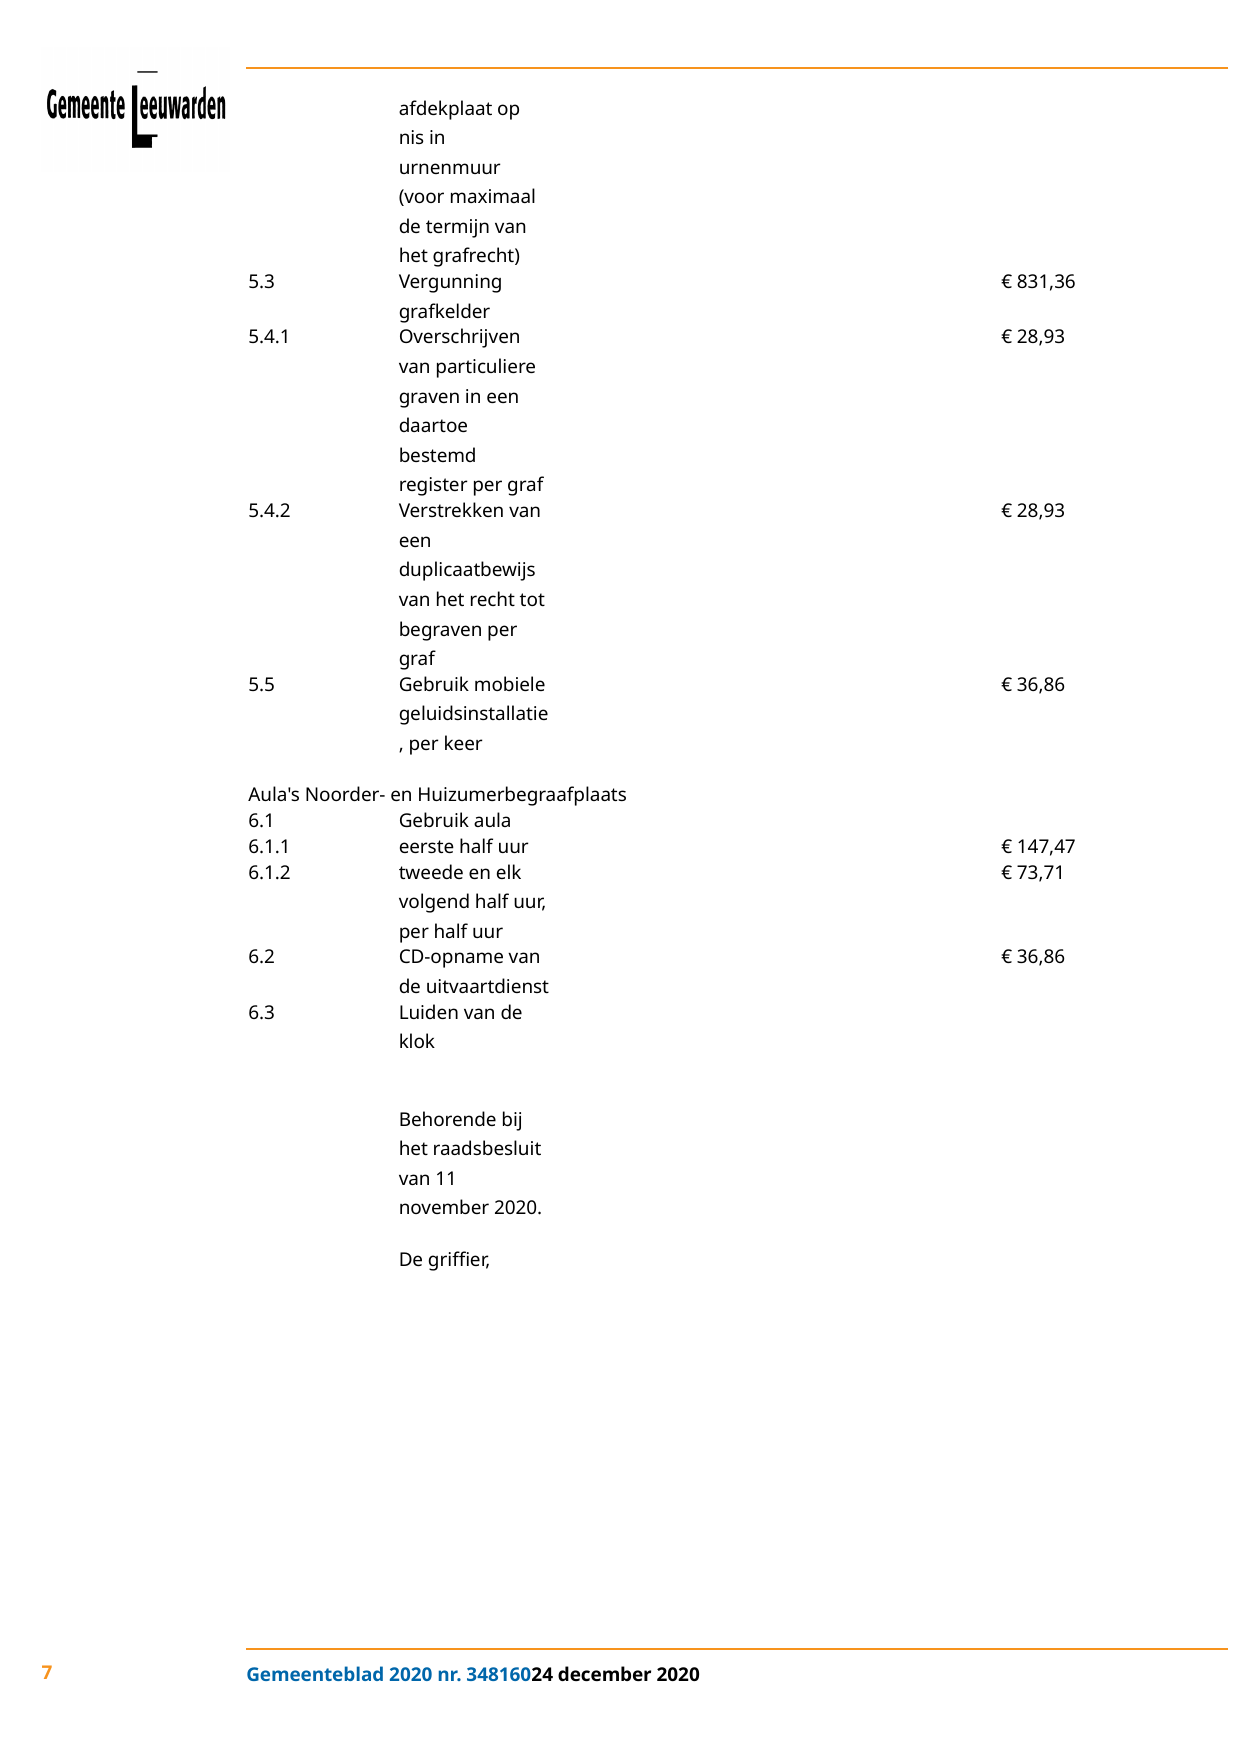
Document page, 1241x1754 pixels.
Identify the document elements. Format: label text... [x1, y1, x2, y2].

table_cell [850, 859, 1001, 944]
table_cell [1001, 1054, 1152, 1080]
table_cell 6.2 [248, 944, 398, 999]
table_cell [700, 1220, 850, 1246]
table_cell Overschrijven van particuliere graven in een daartoe bestemd register per graf [399, 324, 549, 497]
table_cell € 147,47 [1001, 833, 1152, 859]
table_cell Behorende bij het raadsbesluit van 11 november 2020. [399, 1106, 549, 1220]
table_cell [700, 756, 850, 782]
table_cell Vergunning grafkelder [399, 269, 549, 324]
table_cell [850, 782, 1001, 807]
table_cell [248, 1080, 398, 1106]
table_cell 5.4.1 [248, 324, 398, 497]
table_cell [549, 944, 700, 999]
table_cell [399, 1080, 549, 1106]
table_cell [1001, 1080, 1152, 1106]
table_cell [700, 95, 850, 268]
table_cell [700, 1106, 850, 1220]
table_cell Gebruik aula [399, 808, 549, 833]
table_cell [700, 269, 850, 324]
table_cell [850, 999, 1001, 1054]
table_cell [850, 1054, 1001, 1080]
table_cell 6.1 [248, 808, 398, 833]
table_cell [850, 95, 1001, 268]
table_cell [1001, 95, 1152, 268]
table_cell 6.1.1 [248, 833, 398, 859]
table_cell Aula's Noorder- en Huizumerbegraafplaats [248, 782, 850, 807]
table_cell [850, 756, 1001, 782]
table_cell [850, 1246, 1001, 1272]
table_cell [700, 944, 850, 999]
table_cell [700, 859, 850, 944]
table_cell € 73,71 [1001, 859, 1152, 944]
table_cell [399, 1054, 549, 1080]
table_cell CD-opname van de uitvaartdienst [399, 944, 549, 999]
table_cell [850, 498, 1001, 671]
table_cell [850, 269, 1001, 324]
table_cell [1001, 808, 1152, 833]
table_cell [850, 1080, 1001, 1106]
table_cell [700, 324, 850, 497]
table_cell € 28,93 [1001, 324, 1152, 497]
table_cell [700, 1080, 850, 1106]
table_cell [700, 498, 850, 671]
table_cell [850, 1106, 1001, 1220]
table_cell Luiden van de klok [399, 999, 549, 1054]
table_cell [549, 1106, 700, 1220]
table_cell [248, 1220, 398, 1246]
table_cell [700, 999, 850, 1054]
table_cell [850, 808, 1001, 833]
table_cell [248, 1054, 398, 1080]
table_cell € 36,86 [1001, 671, 1152, 756]
table_cell [549, 671, 700, 756]
table_cell [549, 833, 700, 859]
table_cell [399, 1220, 549, 1246]
table_cell [549, 95, 700, 268]
table_cell [850, 833, 1001, 859]
table_cell [700, 833, 850, 859]
table_cell [549, 1054, 700, 1080]
table_cell [549, 859, 700, 944]
table_cell € 28,93 [1001, 498, 1152, 671]
table_cell [248, 95, 398, 268]
table_cell [700, 1246, 850, 1272]
table_cell [248, 756, 398, 782]
table_cell 5.4.2 [248, 498, 398, 671]
table_cell Gebruik mobiele geluidsinstallatie, per keer [399, 671, 549, 756]
table_cell eerste half uur [399, 833, 549, 859]
table_cell [549, 808, 700, 833]
table_cell Verstrekken van een duplicaatbewijs van het recht tot begraven per graf [399, 498, 549, 671]
table_cell [549, 1246, 700, 1272]
table_cell [850, 1220, 1001, 1246]
table_cell [1001, 999, 1152, 1054]
table_cell € 36,86 [1001, 944, 1152, 999]
table_cell [700, 671, 850, 756]
table_cell 6.1.2 [248, 859, 398, 944]
table_cell [1001, 1220, 1152, 1246]
table_cell tweede en elk volgend half uur, per half uur [399, 859, 549, 944]
table_cell [1001, 1106, 1152, 1220]
table_cell [549, 999, 700, 1054]
table_cell [700, 1054, 850, 1080]
table_cell 5.3 [248, 269, 398, 324]
table_cell afdekplaat op nis in urnenmuur (voor maximaal de termijn van het grafrecht) [399, 95, 549, 268]
table_cell [549, 324, 700, 497]
table_cell [850, 944, 1001, 999]
table_cell [549, 269, 700, 324]
table_cell [1001, 782, 1152, 807]
table_cell [549, 1080, 700, 1106]
table_cell 5.5 [248, 671, 398, 756]
table_cell [549, 498, 700, 671]
table_cell € 831,36 [1001, 269, 1152, 324]
table_cell [549, 1220, 700, 1246]
table_cell [248, 1106, 398, 1220]
table_cell [399, 756, 549, 782]
table_cell [549, 756, 700, 782]
table_cell De griffier, [399, 1246, 549, 1272]
table_cell [1001, 756, 1152, 782]
table_cell [248, 1246, 398, 1272]
table_cell [700, 808, 850, 833]
table_cell [1001, 1246, 1152, 1272]
table_cell [850, 671, 1001, 756]
table_cell 6.3 [248, 999, 398, 1054]
picture [41, 47, 231, 172]
table_cell [850, 324, 1001, 497]
